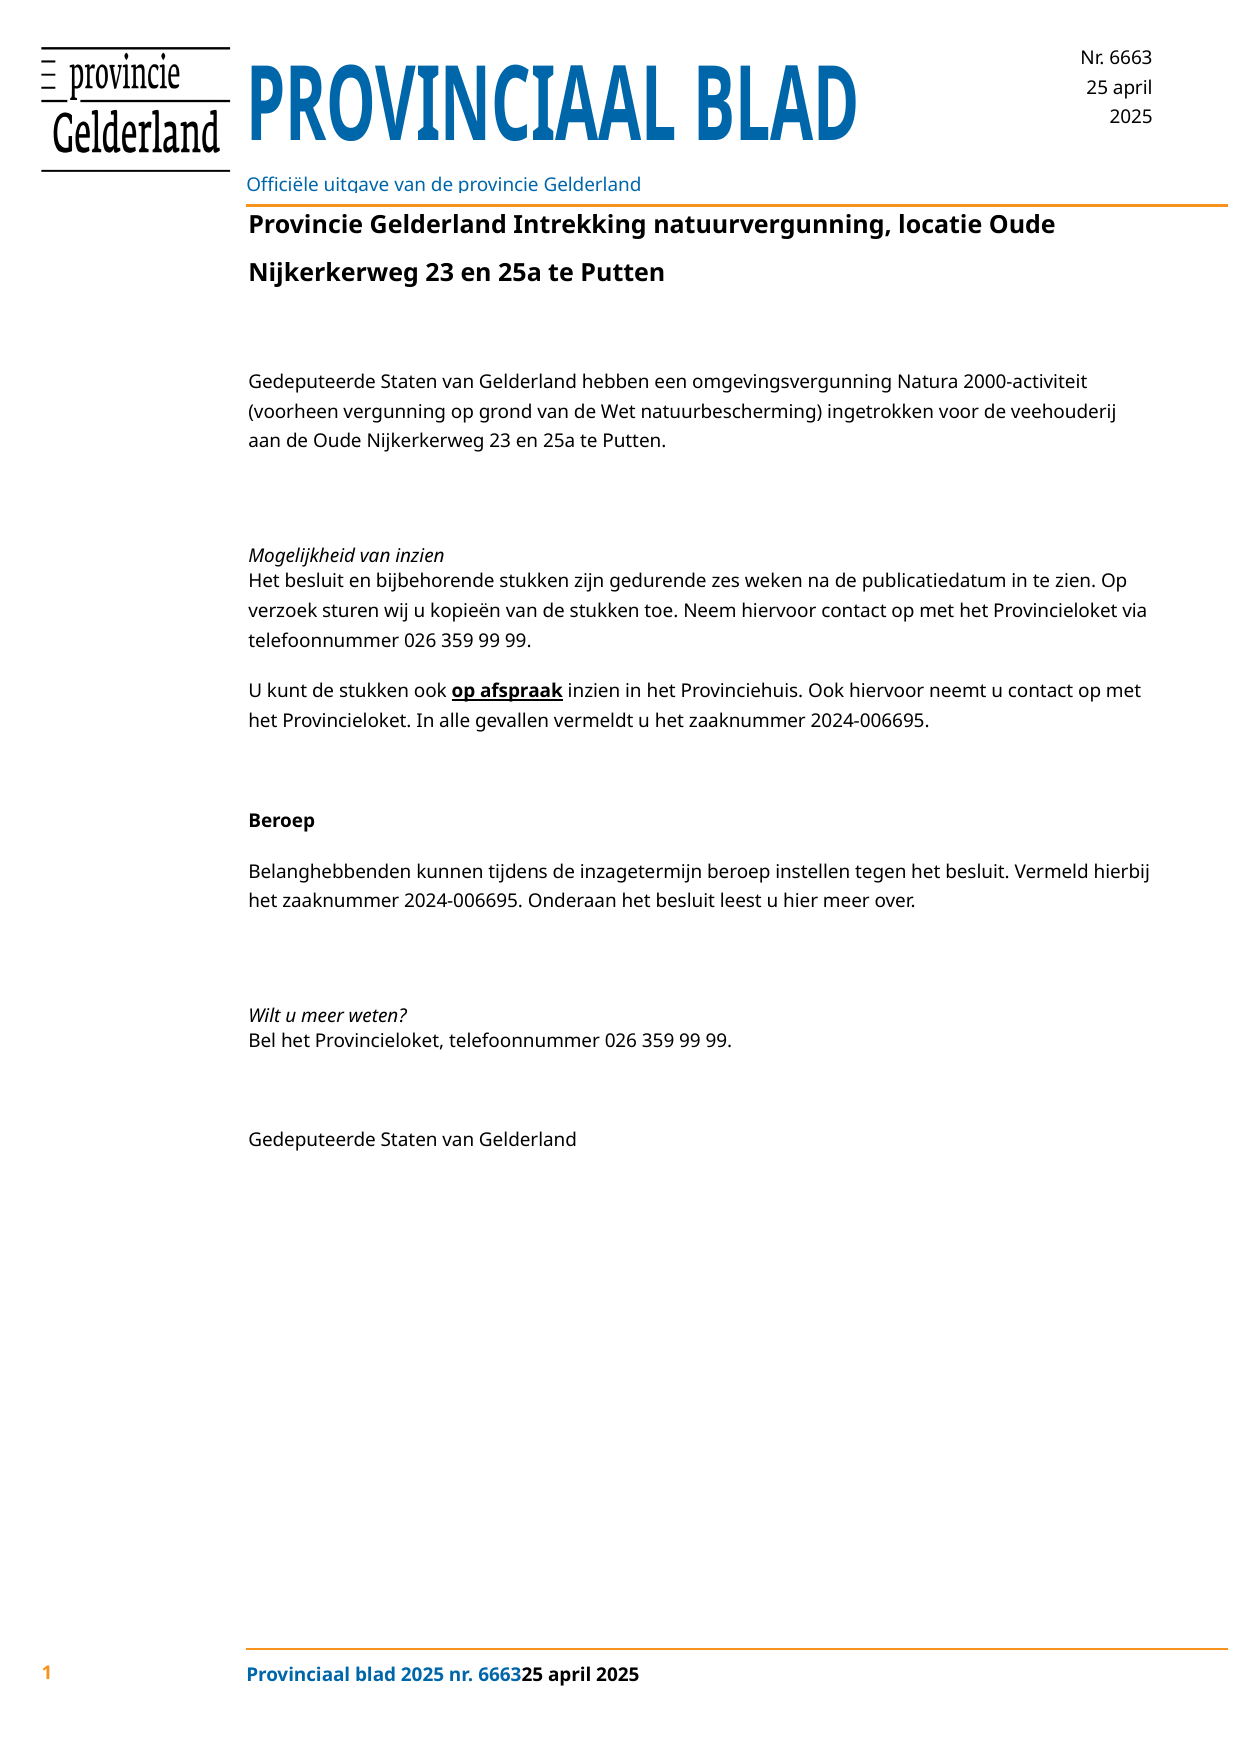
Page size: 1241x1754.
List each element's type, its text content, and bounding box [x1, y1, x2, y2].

text Belanghebbenden kunnen tijdens de inzagetermijn beroep instellen tegen het besluit. Vermeld hierbij het zaaknummer 2024-006695. Onderaan het besluit leest u hier meer over. [248, 858, 1152, 913]
text Provincie Gelderland Intrekking natuurvergunning, locatie Oude Nijkerkerweg 23 en 25a te Putten [248, 207, 1152, 288]
text Het besluit en bijbehorende stukken zijn gedurende zes weken na de publicatiedatum in te zien. Op verzoek sturen wij u kopieën van de stukken toe. Neem hiervoor contact op met het Provincieloket via telefoonnummer 026 359 99 99. [248, 568, 1152, 652]
picture [41, 47, 231, 172]
text Bel het Provincieloket, telefoonnummer 026 359 99 99. [248, 1028, 1152, 1053]
text Gedeputeerde Staten van Gelderland hebben een omgevingsvergunning Natura 2000-activiteit (voorheen vergunning op grond van de Wet natuurbescherming) ingetrokken voor de veehouderij aan de Oude Nijkerkerweg 23 en 25a te Putten. [248, 368, 1152, 453]
text Wilt u meer weten? [248, 1002, 1152, 1028]
text Gedeputeerde Staten van Gelderland [248, 1126, 1152, 1152]
text U kunt de stukken ook op afspraak inzien in het Provinciehuis. Ook hiervoor neemt u contact op met het Provincieloket. In alle gevallen vermeldt u het zaaknummer 2024-006695. [248, 677, 1152, 732]
text Mogelijkheid van inzien [248, 542, 1152, 568]
text Beroep [248, 808, 1152, 833]
